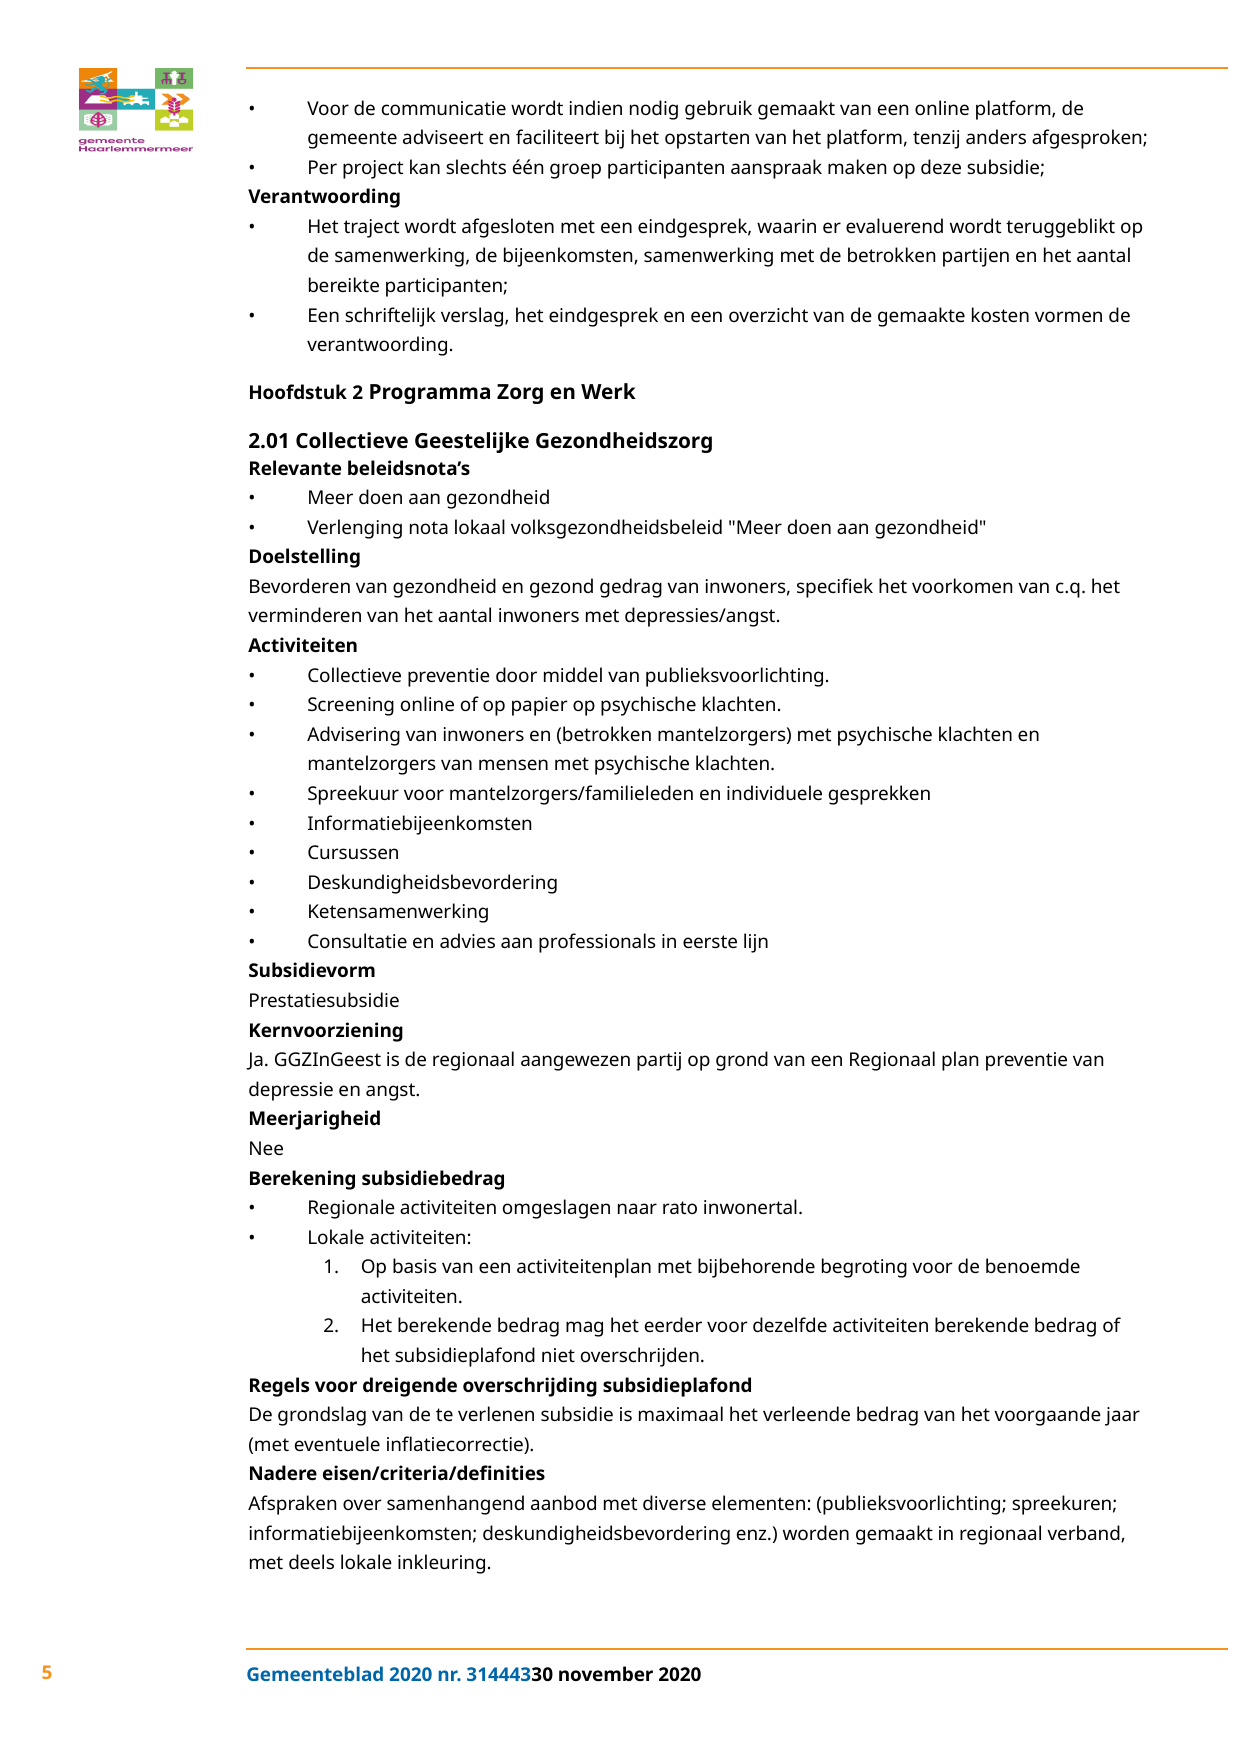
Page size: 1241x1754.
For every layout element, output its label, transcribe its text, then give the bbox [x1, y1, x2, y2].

list Het traject wordt afgesloten met een eindgesprek, waarin er evaluerend wordt teruggeblikt op de samenwerking, de bijeenkomsten, samenwerking met de betrokken partijen en het aantal bereikte participanten; [248, 213, 1152, 298]
text Relevante beleidsnota’s [248, 455, 1152, 481]
text Subsidievorm [248, 958, 1152, 983]
text Nadere eisen/criteria/definities [248, 1461, 1152, 1486]
picture [41, 47, 231, 172]
text De grondslag van de te verlenen subsidie is maximaal het verleende bedrag van het voorgaande jaar (met eventuele inflatiecorrectie). [248, 1401, 1152, 1457]
list Meer doen aan gezondheid [248, 484, 1152, 510]
list Regionale activiteiten omgeslagen naar rato inwonertal. [248, 1194, 1152, 1220]
list Spreekuur voor mantelzorgers/familieleden en individuele gesprekken [248, 780, 1152, 806]
text Doelstelling [248, 543, 1152, 569]
list Informatiebijeenkomsten [248, 810, 1152, 836]
text Nee [248, 1135, 1152, 1161]
list Voor de communicatie wordt indien nodig gebruik gemaakt van een online platform, de gemeente adviseert en faciliteert bij het opstarten van het platform, tenzij anders afgesproken; [248, 95, 1152, 150]
text Kernvoorziening [248, 1017, 1152, 1043]
text 2.01 Collectieve Geestelijke Gezondheidszorg [248, 426, 1152, 455]
list Lokale activiteiten: [248, 1224, 1152, 1250]
text Activiteiten [248, 632, 1152, 658]
list Advisering van inwoners en (betrokken mantelzorgers) met psychische klachten en mantelzorgers van mensen met psychische klachten. [248, 721, 1152, 776]
text Prestatiesubsidie [248, 987, 1152, 1013]
list Ketensamenwerking [248, 898, 1152, 924]
list Collectieve preventie door middel van publieksvoorlichting. [248, 662, 1152, 688]
text Ja. GGZInGeest is de regionaal aangewezen partij op grond van een Regionaal plan preventie van depressie en angst. [248, 1046, 1152, 1102]
list Per project kan slechts één groep participanten aanspraak maken op deze subsidie; [248, 154, 1152, 180]
list Verlenging nota lokaal volksgezondheidsbeleid "Meer doen aan gezondheid" [248, 514, 1152, 540]
list Cursussen [248, 839, 1152, 865]
text Afspraken over samenhangend aanbod met diverse elementen: (publieksvoorlichting; spreekuren; informatiebijeenkomsten; deskundigheidsbevordering enz.) worden gemaakt in regionaal verband, met deels lokale inkleuring. [248, 1490, 1152, 1575]
list Het berekende bedrag mag het eerder voor dezelfde activiteiten berekende bedrag of het subsidieplafond niet overschrijden. [323, 1313, 1152, 1368]
list Een schriftelijk verslag, het eindgesprek en een overzicht van de gemaakte kosten vormen de verantwoording. [248, 302, 1152, 357]
text Hoofdstuk 2 Programma Zorg en Werk [248, 377, 1152, 406]
list Op basis van een activiteitenplan met bijbehorende begroting voor de benoemde activiteiten. [323, 1253, 1152, 1309]
list Deskundigheidsbevordering [248, 869, 1152, 895]
list Screening online of op papier op psychische klachten. [248, 691, 1152, 717]
text Verantwoording [248, 183, 1152, 209]
list Consultatie en advies aan professionals in eerste lijn [248, 928, 1152, 954]
text Meerjarigheid [248, 1106, 1152, 1131]
text Regels voor dreigende overschrijding subsidieplafond [248, 1372, 1152, 1398]
text Berekening subsidiebedrag [248, 1165, 1152, 1191]
text Bevorderen van gezondheid en gezond gedrag van inwoners, specifiek het voorkomen van c.q. het verminderen van het aantal inwoners met depressies/angst. [248, 573, 1152, 628]
